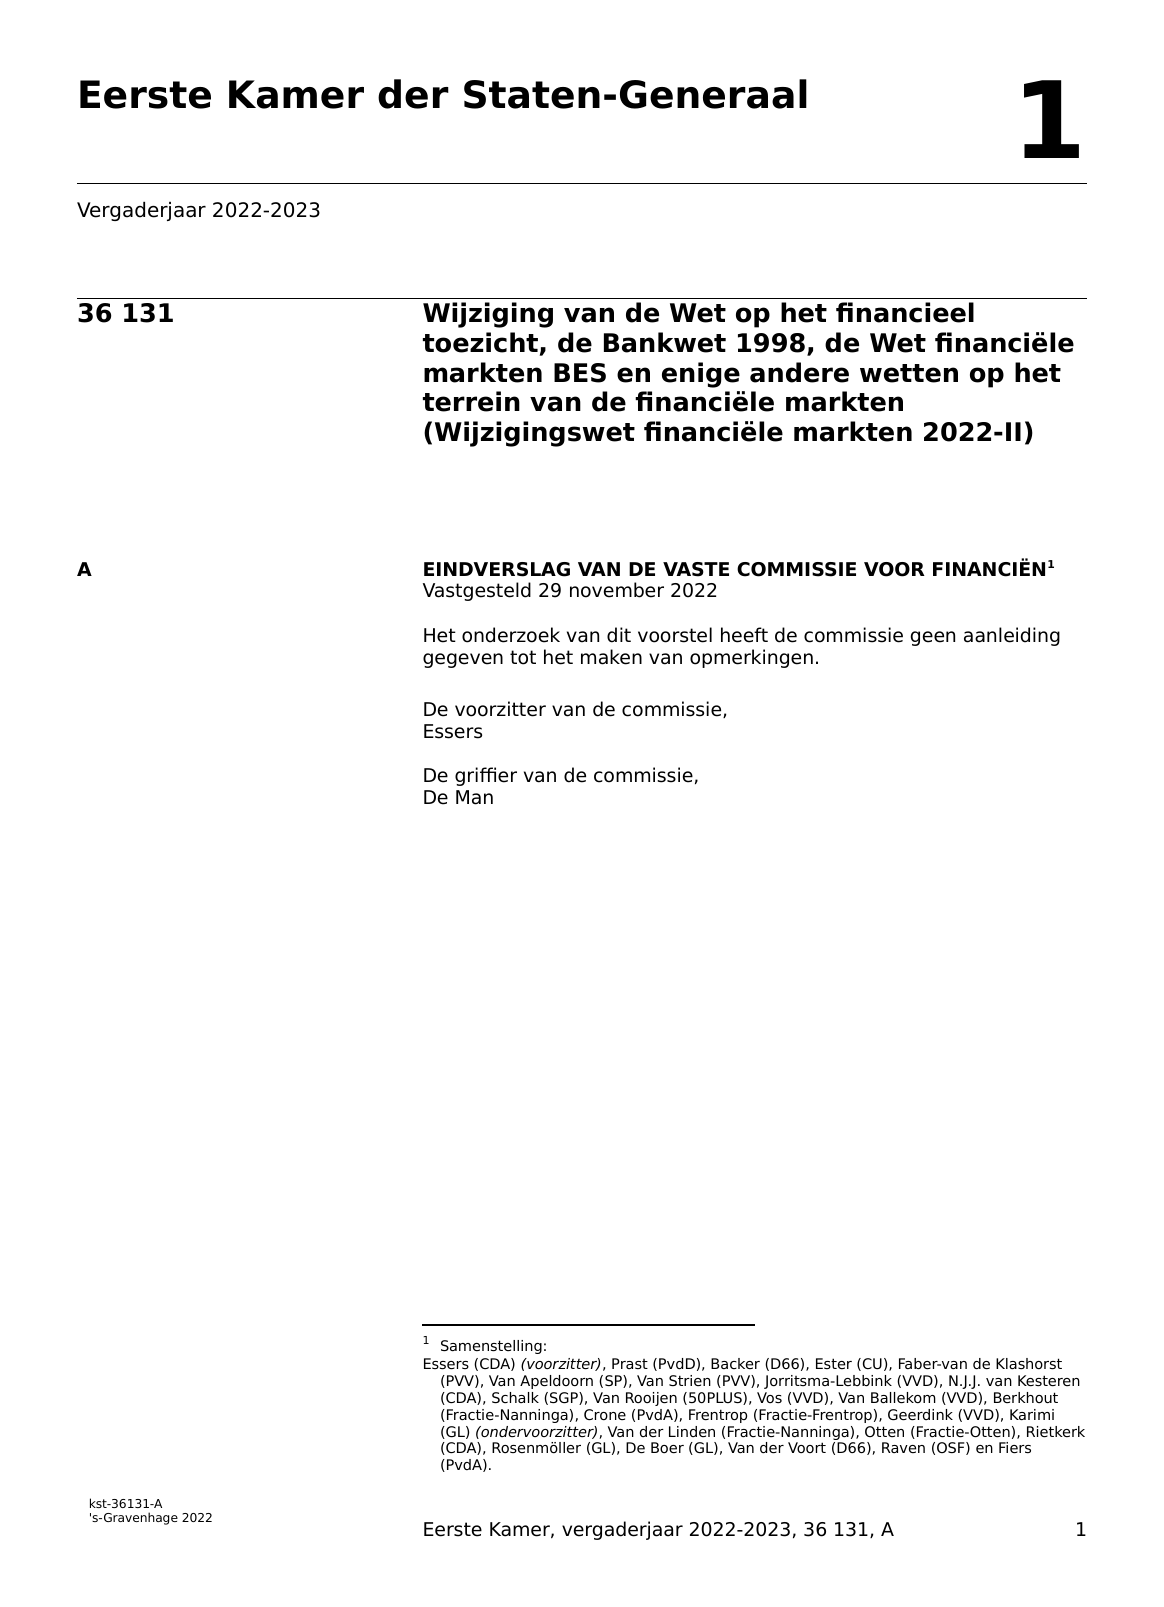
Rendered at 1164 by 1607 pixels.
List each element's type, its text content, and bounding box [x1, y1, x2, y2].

subtitle A EINDVERSLAG VAN DE VASTE COMMISSIE VOOR FINANCIËN [77, 558, 1087, 580]
text De griffier van de commissie, De Man [422, 765, 1087, 809]
text 's-Gravenhage 2022 [88, 1511, 323, 1525]
text Het onderzoek van dit voorstel heeft de commissie geen aanleiding gegeven tot het maken van opmerkingen. [422, 624, 1087, 668]
text De voorzitter van de commissie, Essers [422, 698, 1087, 742]
text kst-36131-A [88, 1497, 323, 1511]
text Vastgesteld 29 november 2022 [422, 580, 1087, 602]
table_cell Vergaderjaar 2022-2023 [77, 184, 1087, 298]
text Essers (CDA) (voorzitter), Prast (PvdD), Backer (D66), Ester (CU), Faber-van de Klashorst (PVV), Van Apeldoorn (SP), Van Strien (PVV), Jorritsma-Lebbink (VVD), N.J.J. van Kesteren (CDA), Schalk (SGP), Van Rooijen (50PLUS), Vos (VVD), Van Ballekom (VVD), Berkhout (Fractie-Nanninga), Crone (PvdA), Frentrop (Fractie-Frentrop), Geerdink (VVD), Karimi (GL) (ondervoorzitter), Van der Linden (Fractie-Nanninga), Otten (Fractie-Otten), Rietkerk (CDA), Rosenmöller (GL), De Boer (GL), Van der Voort (D66), Raven (OSF) en Fiers (PvdA). [422, 1356, 1087, 1474]
table_header Eerste Kamer der Staten-Generaal [77, 59, 886, 183]
subtitle 36 131 Wijziging van de Wet op het financieel toezicht, de Bankwet 1998, de Wet financiële markten BES en enige andere wetten op het terrein van de financiële markten (Wijzigingswet financiële markten 2022-II) [77, 299, 1087, 447]
text Samenstelling: [422, 1334, 1087, 1356]
table_header 1 [886, 59, 1087, 183]
